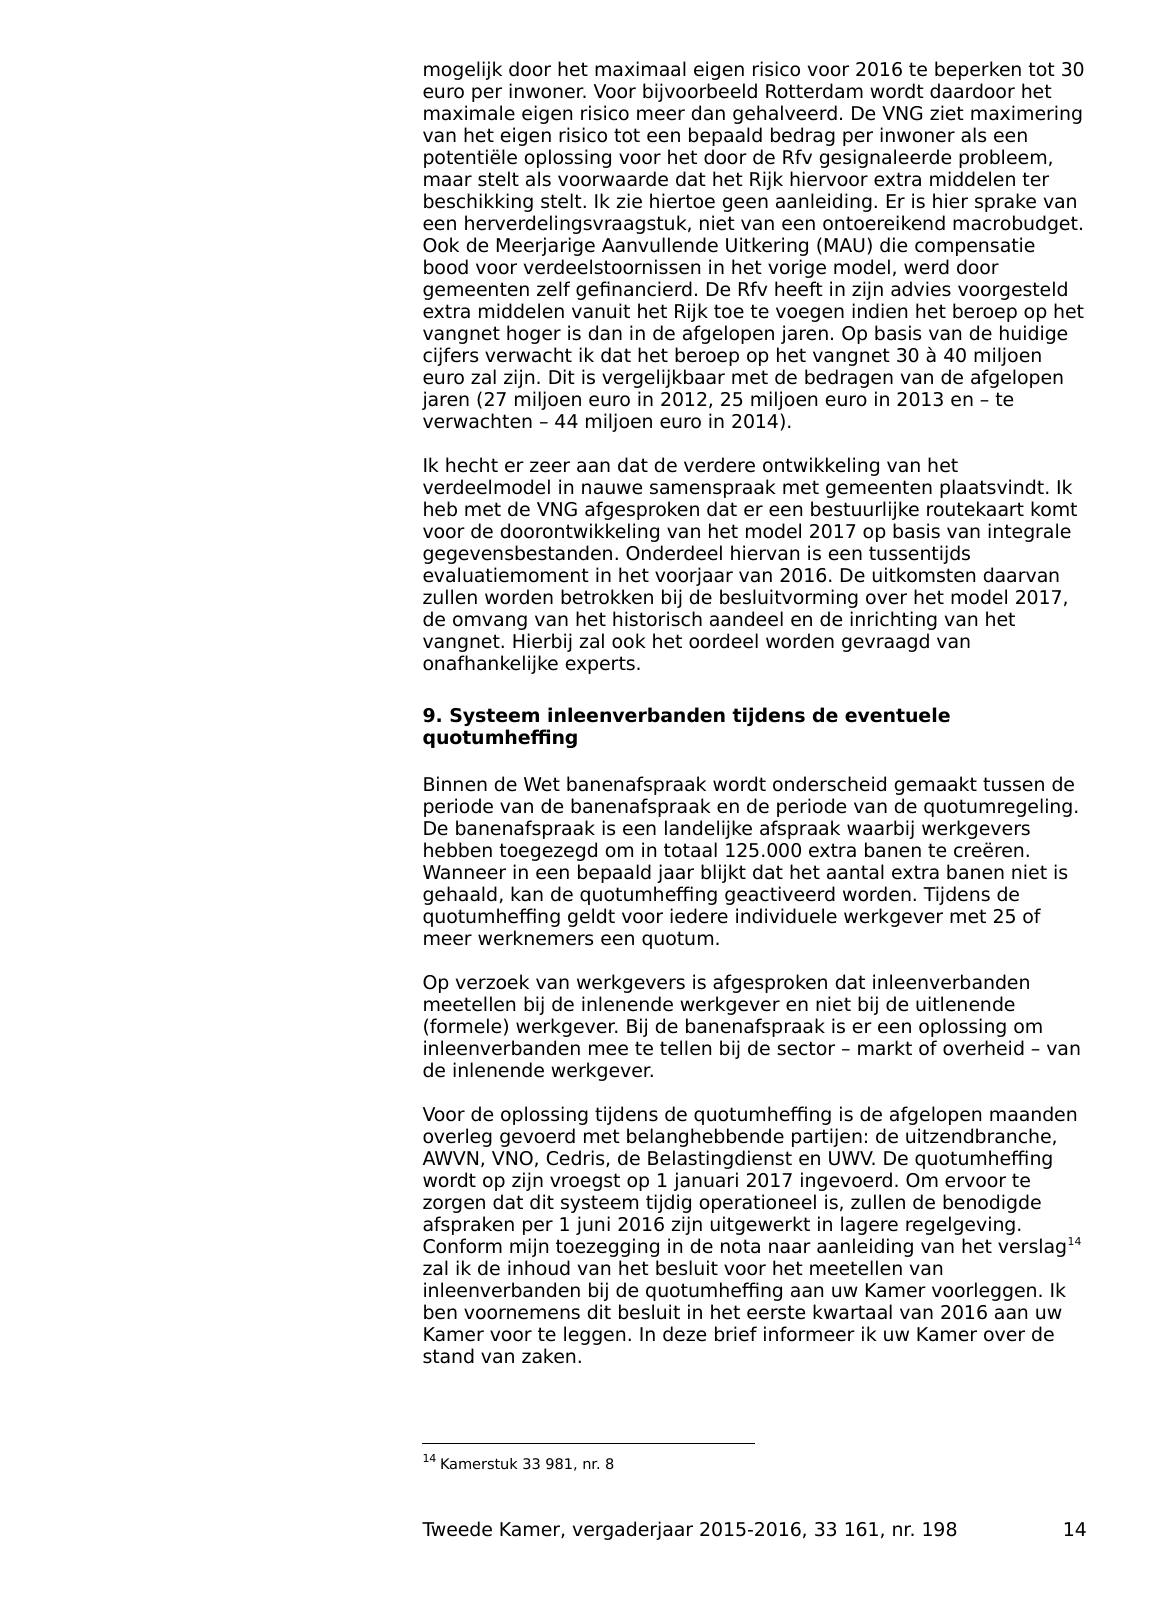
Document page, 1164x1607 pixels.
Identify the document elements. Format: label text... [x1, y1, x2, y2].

text Ik hecht er zeer aan dat de verdere ontwikkeling van het verdeelmodel in nauwe samenspraak met gemeenten plaatsvindt. Ik heb met de VNG afgesproken dat er een bestuurlijke routekaart komt voor de doorontwikkeling van het model 2017 op basis van integrale gegevensbestanden. Onderdeel hiervan is een tussentijds evaluatiemoment in het voorjaar van 2016. De uitkomsten daarvan zullen worden betrokken bij de besluitvorming over het model 2017, de omvang van het historisch aandeel en de inrichting van het vangnet. Hierbij zal ook het oordeel worden gevraagd van onafhankelijke experts. [422, 455, 1087, 675]
text Op verzoek van werkgevers is afgesproken dat inleenverbanden meetellen bij de inlenende werkgever en niet bij de uitlenende (formele) werkgever. Bij de banenafspraak is er een oplossing om inleenverbanden mee te tellen bij de sector – markt of overheid – van de inlenende werkgever. [422, 972, 1087, 1082]
text Kamerstuk 33 981, nr. 8 [422, 1452, 1087, 1474]
text Binnen de Wet banenafspraak wordt onderscheid gemaakt tussen de periode van de banenafspraak en de periode van de quotumregeling. De banenafspraak is een landelijke afspraak waarbij werkgevers hebben toegezegd om in totaal 125.000 extra banen te creëren. Wanneer in een bepaald jaar blijkt dat het aantal extra banen niet is gehaald, kan de quotumheffing geactiveerd worden. Tijdens de quotumheffing geldt voor iedere individuele werkgever met 25 of meer werknemers een quotum. [422, 774, 1087, 949]
text Voor de oplossing tijdens de quotumheffing is de afgelopen maanden overleg gevoerd met belanghebbende partijen: de uitzendbranche, AWVN, VNO, Cedris, de Belastingdienst en UWV. De quotumheffing wordt op zijn vroegst op 1 januari 2017 ingevoerd. Om ervoor te zorgen dat dit systeem tijdig operationeel is, zullen de benodigde afspraken per 1 juni 2016 zijn uitgewerkt in lagere regelgeving. Conform mijn toezegging in de nota naar aanleiding van het verslag zal ik de inhoud van het besluit voor het meetellen van inleenverbanden bij de quotumheffing aan uw Kamer voorleggen. Ik ben voornemens dit besluit in het eerste kwartaal van 2016 aan uw Kamer voor te leggen. In deze brief informeer ik uw Kamer over de stand van zaken. [422, 1104, 1087, 1367]
subtitle 9. Systeem inleenverbanden tijdens de eventuele quotumheffing [422, 705, 1087, 749]
text mogelijk door het maximaal eigen risico voor 2016 te beperken tot 30 euro per inwoner. Voor bijvoorbeeld Rotterdam wordt daardoor het maximale eigen risico meer dan gehalveerd. De VNG ziet maximering van het eigen risico tot een bepaald bedrag per inwoner als een potentiële oplossing voor het door de Rfv gesignaleerde probleem, maar stelt als voorwaarde dat het Rijk hiervoor extra middelen ter beschikking stelt. Ik zie hiertoe geen aanleiding. Er is hier sprake van een herverdelingsvraagstuk, niet van een ontoereikend macrobudget. Ook de Meerjarige Aanvullende Uitkering (MAU) die compensatie bood voor verdeelstoornissen in het vorige model, werd door gemeenten zelf gefinancierd. De Rfv heeft in zijn advies voorgesteld extra middelen vanuit het Rijk toe te voegen indien het beroep op het vangnet hoger is dan in de afgelopen jaren. Op basis van de huidige cijfers verwacht ik dat het beroep op het vangnet 30 à 40 miljoen euro zal zijn. Dit is vergelijkbaar met de bedragen van de afgelopen jaren (27 miljoen euro in 2012, 25 miljoen euro in 2013 en – te verwachten – 44 miljoen euro in 2014). [422, 59, 1087, 433]
